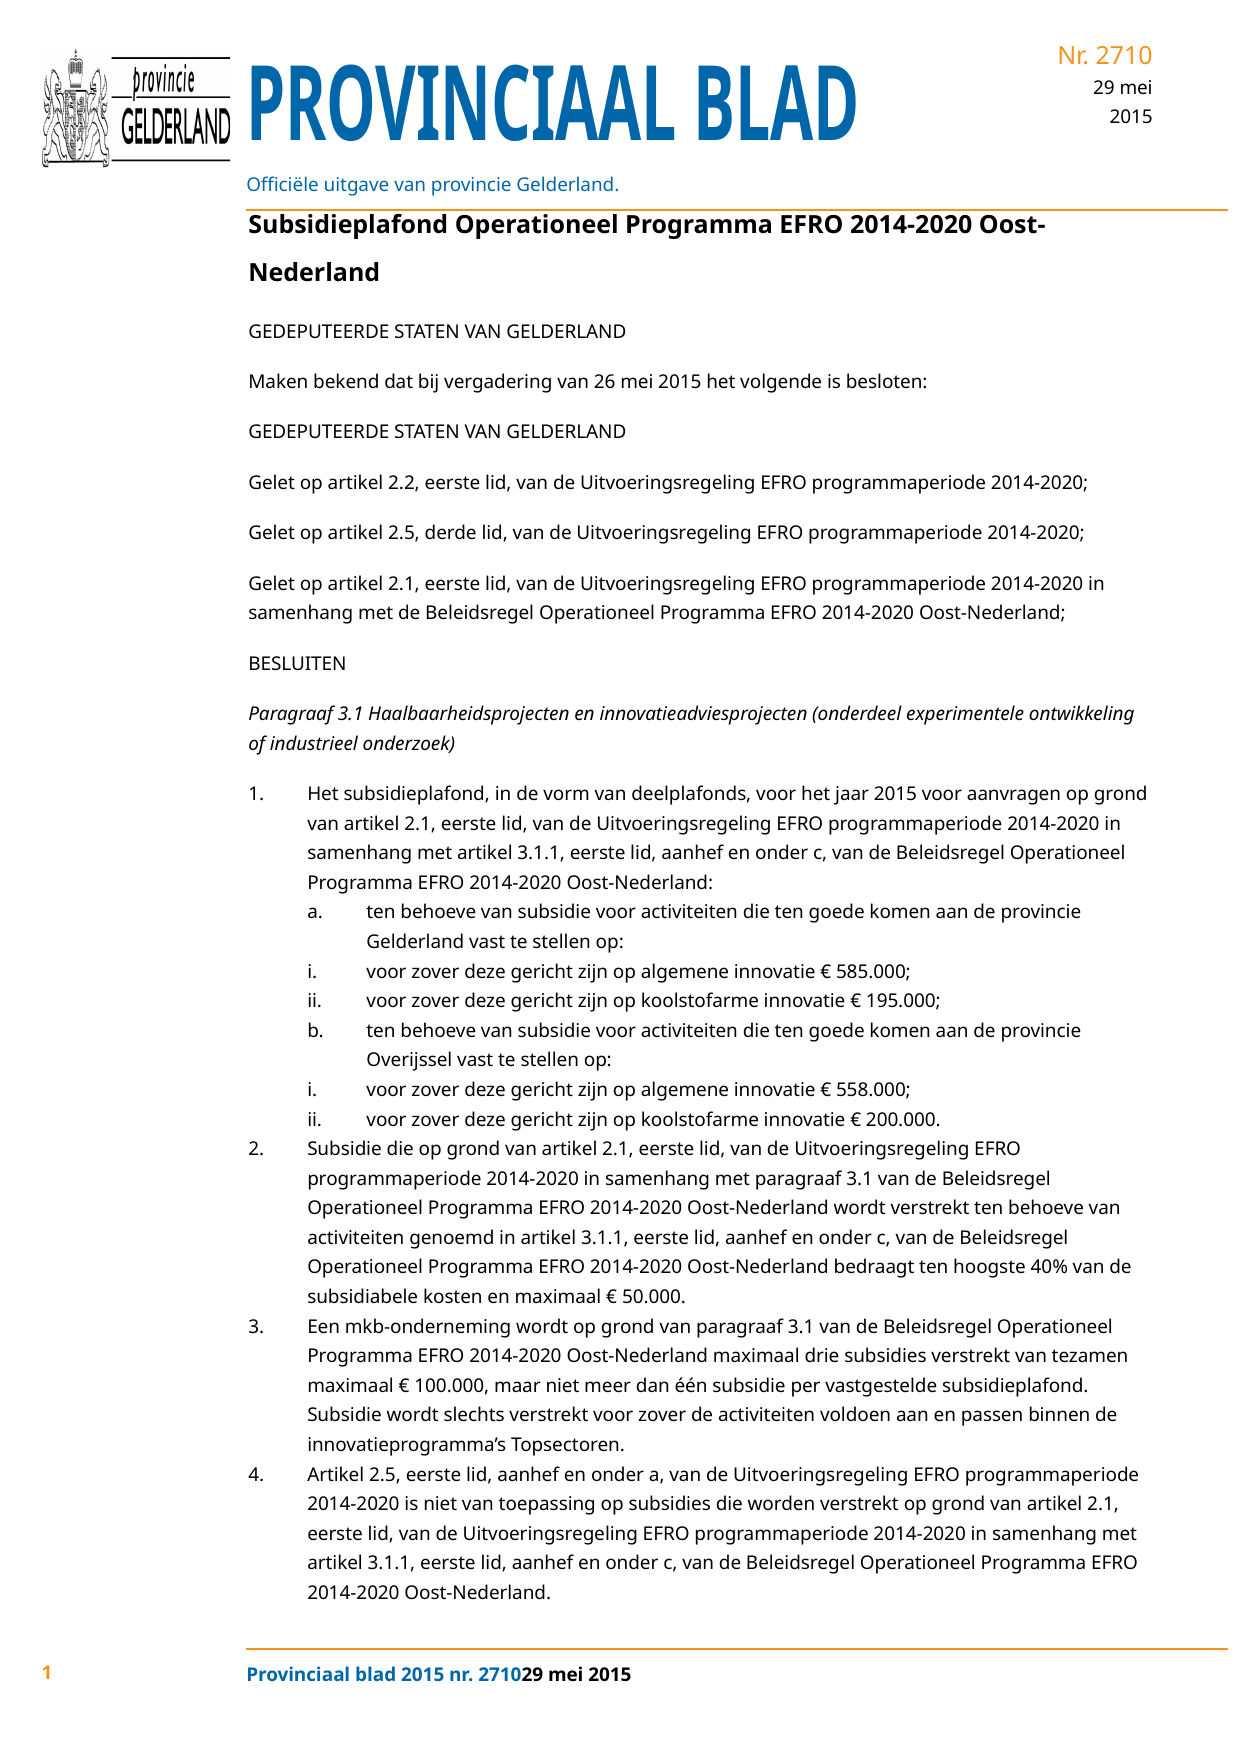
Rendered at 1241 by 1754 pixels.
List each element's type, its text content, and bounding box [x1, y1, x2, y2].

text Gelet op artikel 2.1, eerste lid, van de Uitvoeringsregeling EFRO programmaperiode 2014-2020 in samenhang met de Beleidsregel Operationeel Programma EFRO 2014-2020 Oost-Nederland; [248, 570, 1152, 625]
text Subsidieplafond Operationeel Programma EFRO 2014-2020 Oost-Nederland [248, 211, 1152, 288]
list Subsidie die op grond van artikel 2.1, eerste lid, van de Uitvoeringsregeling EFRO programmaperiode 2014-2020 in samenhang met paragraaf 3.1 van de Beleidsregel Operationeel Programma EFRO 2014-2020 Oost-Nederland wordt verstrekt ten behoeve van activiteiten genoemd in artikel 3.1.1, eerste lid, aanhef en onder c, van de Beleidsregel Operationeel Programma EFRO 2014-2020 Oost-Nederland bedraagt ten hoogste 40% van de subsidiabele kosten en maximaal € 50.000. [248, 1135, 1152, 1309]
list voor zover deze gericht zijn op koolstofarme innovatie € 195.000; [307, 987, 1152, 1013]
list voor zover deze gericht zijn op koolstofarme innovatie € 200.000. [307, 1106, 1152, 1132]
list ten behoeve van subsidie voor activiteiten die ten goede komen aan de provincie Overijssel vast te stellen op: [307, 1017, 1152, 1072]
text Gelet op artikel 2.5, derde lid, van de Uitvoeringsregeling EFRO programmaperiode 2014-2020; [248, 519, 1152, 545]
text Gelet op artikel 2.2, eerste lid, van de Uitvoeringsregeling EFRO programmaperiode 2014-2020; [248, 469, 1152, 495]
text BESLUITEN [248, 650, 1152, 676]
text Maken bekend dat bij vergadering van 26 mei 2015 het volgende is besloten: [248, 368, 1152, 394]
list ten behoeve van subsidie voor activiteiten die ten goede komen aan de provincie Gelderland vast te stellen op: [307, 899, 1152, 954]
text GEDEPUTEERDE STATEN VAN GELDERLAND [248, 318, 1152, 344]
list voor zover deze gericht zijn op algemene innovatie € 585.000; [307, 958, 1152, 984]
list Artikel 2.5, eerste lid, aanhef en onder a, van de Uitvoeringsregeling EFRO programmaperiode 2014-2020 is niet van toepassing op subsidies die worden verstrekt op grond van artikel 2.1, eerste lid, van de Uitvoeringsregeling EFRO programmaperiode 2014-2020 in samenhang met artikel 3.1.1, eerste lid, aanhef en onder c, van de Beleidsregel Operationeel Programma EFRO 2014-2020 Oost-Nederland. [248, 1461, 1152, 1605]
list voor zover deze gericht zijn op algemene innovatie € 558.000; [307, 1076, 1152, 1102]
list Een mkb-onderneming wordt op grond van paragraaf 3.1 van de Beleidsregel Operationeel Programma EFRO 2014-2020 Oost-Nederland maximaal drie subsidies verstrekt van tezamen maximaal € 100.000, maar niet meer dan één subsidie per vastgestelde subsidieplafond. Subsidie wordt slechts verstrekt voor zover de activiteiten voldoen aan en passen binnen de innovatieprogramma’s Topsectoren. [248, 1313, 1152, 1457]
list Het subsidieplafond, in de vorm van deelplafonds, voor het jaar 2015 voor aanvragen op grond van artikel 2.1, eerste lid, van de Uitvoeringsregeling EFRO programmaperiode 2014-2020 in samenhang met artikel 3.1.1, eerste lid, aanhef en onder c, van de Beleidsregel Operationeel Programma EFRO 2014-2020 Oost-Nederland: [248, 780, 1152, 895]
picture [41, 47, 231, 172]
text Paragraaf 3.1 Haalbaarheidsprojecten en innovatieadviesprojecten (onderdeel experimentele ontwikkeling of industrieel onderzoek) [248, 700, 1152, 756]
text GEDEPUTEERDE STATEN VAN GELDERLAND [248, 419, 1152, 444]
